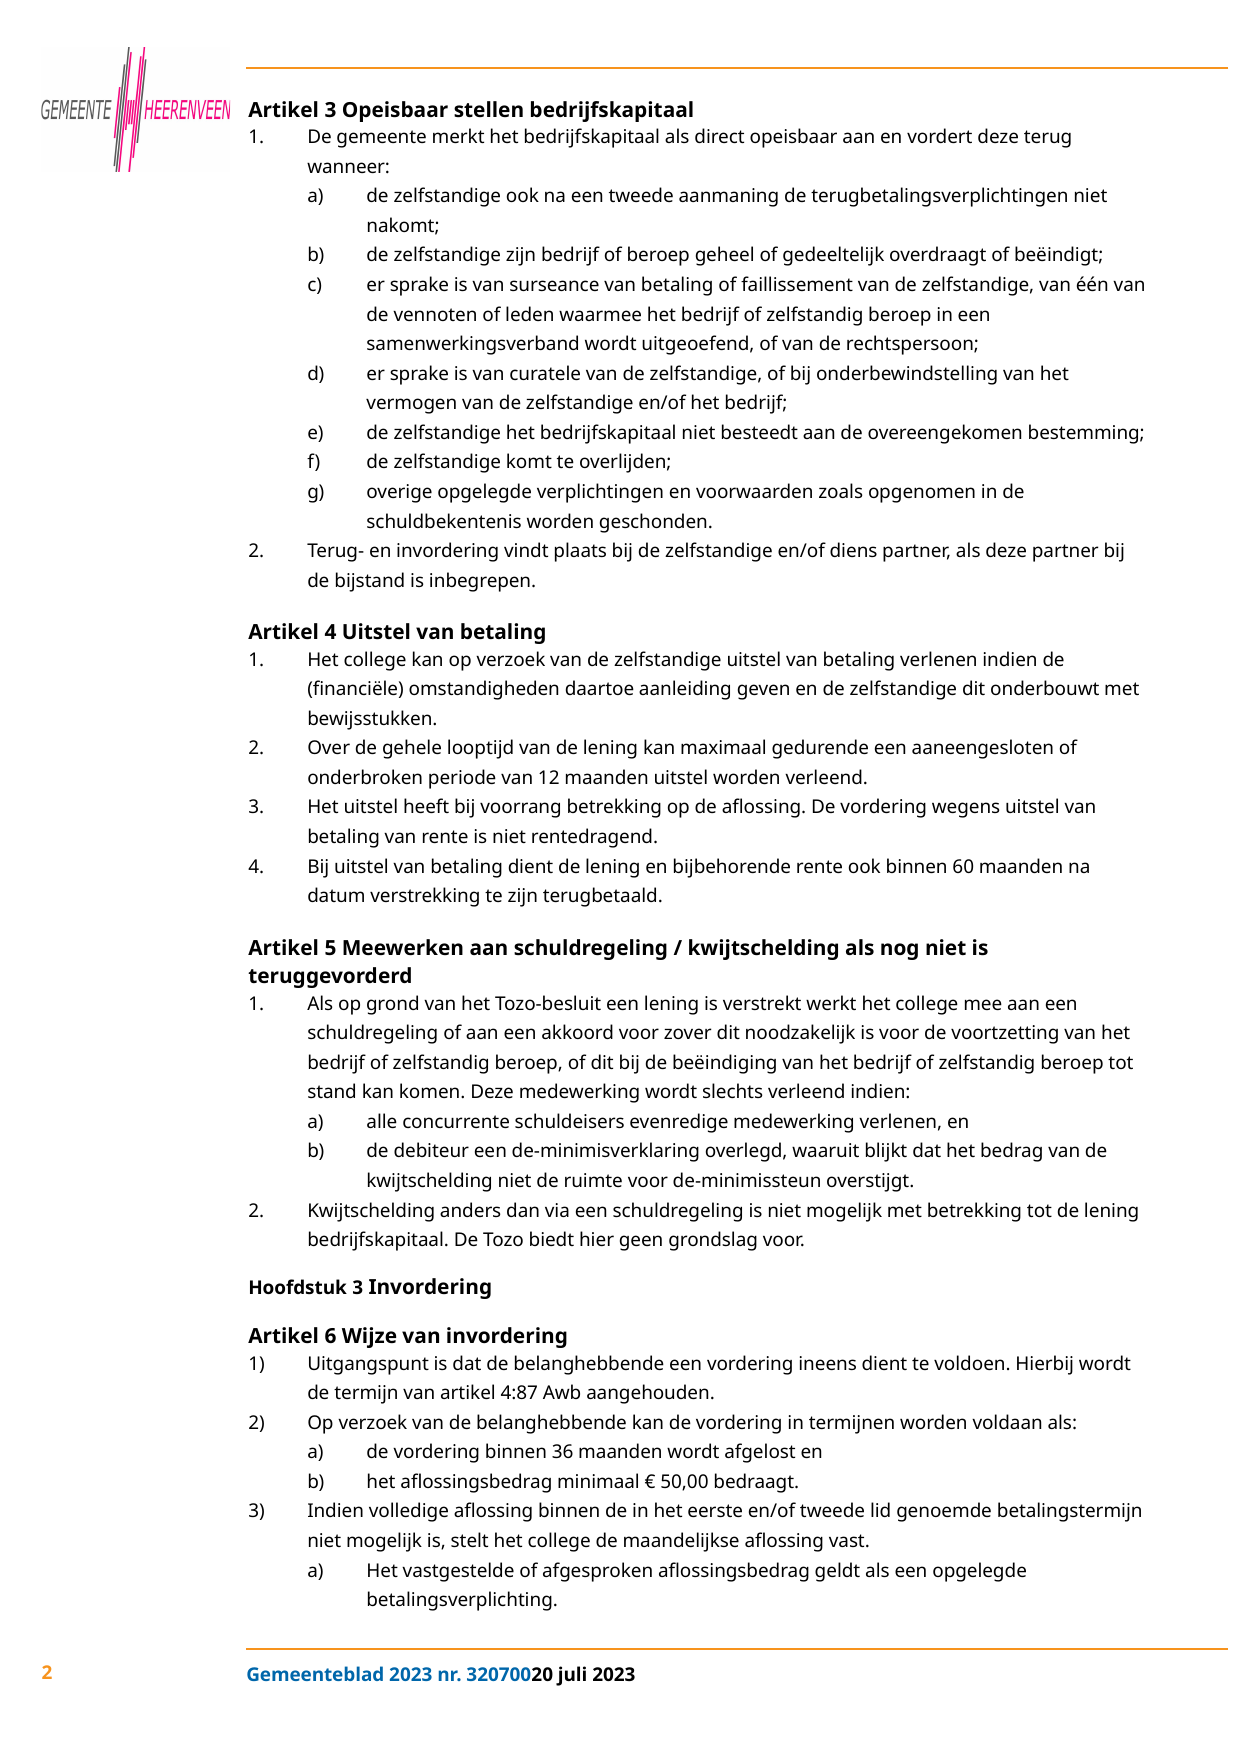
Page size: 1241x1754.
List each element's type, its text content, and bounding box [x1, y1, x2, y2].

list de zelfstandige komt te overlijden; [307, 449, 1152, 474]
list Op verzoek van de belanghebbende kan de vordering in termijnen worden voldaan als: [248, 1409, 1152, 1435]
list er sprake is van surseance van betaling of faillissement van de zelfstandige, van één van de vennoten of leden waarmee het bedrijf of zelfstandig beroep in een samenwerkingsverband wordt uitgeoefend, of van de rechtspersoon; [307, 271, 1152, 356]
text Hoofdstuk 3 Invordering [248, 1272, 1152, 1301]
text Artikel 3 Opeisbaar stellen bedrijfskapitaal [248, 95, 1152, 123]
text Artikel 5 Meewerken aan schuldregeling / kwijtschelding als nog niet is teruggevorderd [248, 933, 1152, 990]
list Het uitstel heeft bij voorrang betrekking op de aflossing. De vordering wegens uitstel van betaling van rente is niet rentedragend. [248, 794, 1152, 849]
picture [41, 47, 231, 172]
text Artikel 6 Wijze van invordering [248, 1321, 1152, 1350]
list Over de gehele looptijd van de lening kan maximaal gedurende een aaneengesloten of onderbroken periode van 12 maanden uitstel worden verleend. [248, 734, 1152, 790]
text Artikel 4 Uitstel van betaling [248, 617, 1152, 646]
list overige opgelegde verplichtingen en voorwaarden zoals opgenomen in de schuldbekentenis worden geschonden. [307, 478, 1152, 533]
list alle concurrente schuldeisers evenredige medewerking verlenen, en [307, 1108, 1152, 1134]
list Kwijtschelding anders dan via een schuldregeling is niet mogelijk met betrekking tot de lening bedrijfskapitaal. De Tozo biedt hier geen grondslag voor. [248, 1197, 1152, 1252]
list De gemeente merkt het bedrijfskapitaal als direct opeisbaar aan en vordert deze terug wanneer: [248, 123, 1152, 178]
list Terug- en invordering vindt plaats bij de zelfstandige en/of diens partner, als deze partner bij de bijstand is inbegrepen. [248, 537, 1152, 593]
list de zelfstandige zijn bedrijf of beroep geheel of gedeeltelijk overdraagt of beëindigt; [307, 242, 1152, 267]
list Indien volledige aflossing binnen de in het eerste en/of tweede lid genoemde betalingstermijn niet mogelijk is, stelt het college de maandelijkse aflossing vast. [248, 1498, 1152, 1553]
list de zelfstandige het bedrijfskapitaal niet besteedt aan de overeengekomen bestemming; [307, 419, 1152, 445]
list de vordering binnen 36 maanden wordt afgelost en [307, 1438, 1152, 1464]
list de zelfstandige ook na een tweede aanmaning de terugbetalingsverplichtingen niet nakomt; [307, 182, 1152, 238]
list Bij uitstel van betaling dient de lening en bijbehorende rente ook binnen 60 maanden na datum verstrekking te zijn terugbetaald. [248, 853, 1152, 908]
list Het college kan op verzoek van de zelfstandige uitstel van betaling verlenen indien de (financiële) omstandigheden daartoe aanleiding geven en de zelfstandige dit onderbouwt met bewijsstukken. [248, 646, 1152, 731]
list Het vastgestelde of afgesproken aflossingsbedrag geldt als een opgelegde betalingsverplichting. [307, 1557, 1152, 1612]
list Als op grond van het Tozo-besluit een lening is verstrekt werkt het college mee aan een schuldregeling of aan een akkoord voor zover dit noodzakelijk is voor de voortzetting van het bedrijf of zelfstandig beroep, of dit bij de beëindiging van het bedrijf of zelfstandig beroep tot stand kan komen. Deze medewerking wordt slechts verleend indien: [248, 990, 1152, 1104]
list er sprake is van curatele van de zelfstandige, of bij onderbewindstelling van het vermogen van de zelfstandige en/of het bedrijf; [307, 360, 1152, 415]
list het aflossingsbedrag minimaal € 50,00 bedraagt. [307, 1468, 1152, 1494]
list de debiteur een de-minimisverklaring overlegd, waaruit blijkt dat het bedrag van de kwijtschelding niet de ruimte voor de-minimissteun overstijgt. [307, 1138, 1152, 1193]
list Uitgangspunt is dat de belanghebbende een vordering ineens dient te voldoen. Hierbij wordt de termijn van artikel 4:87 Awb aangehouden. [248, 1350, 1152, 1405]
